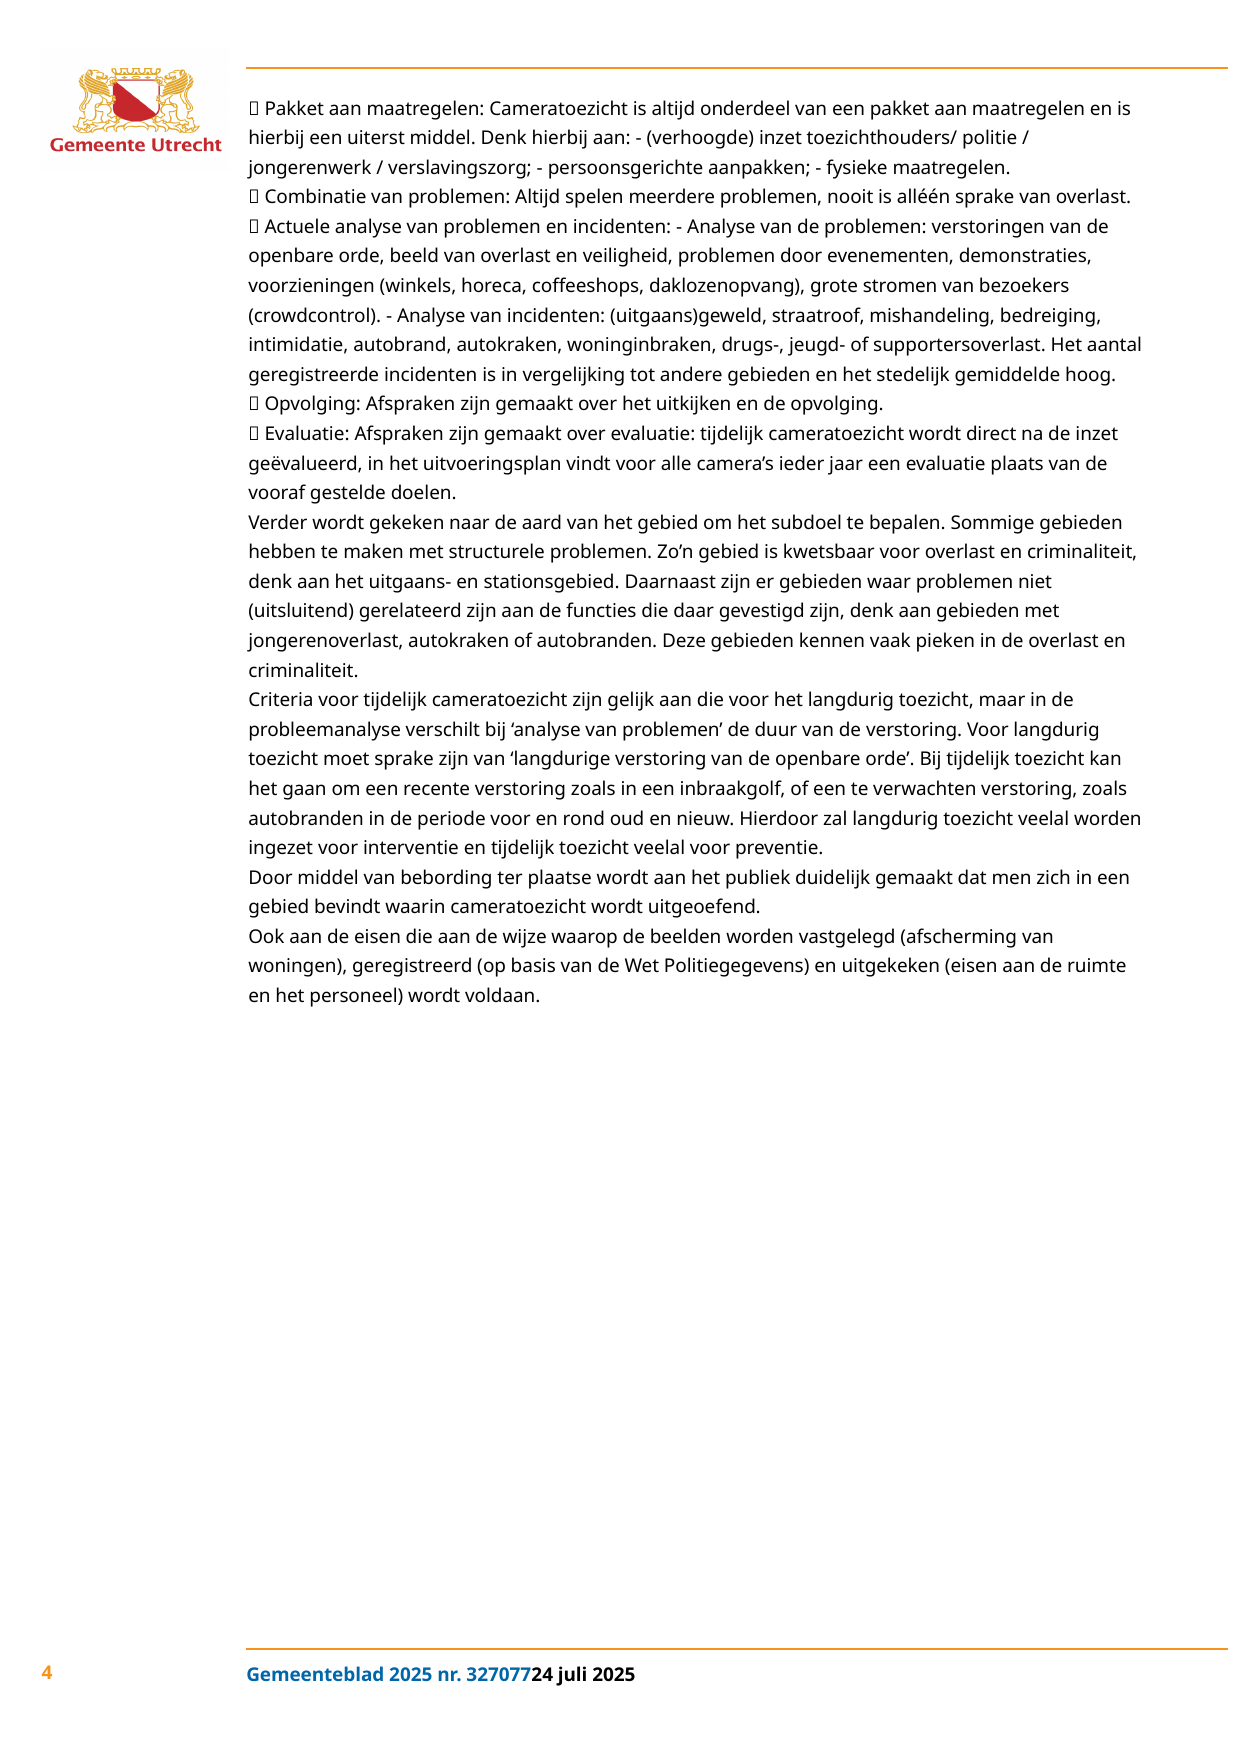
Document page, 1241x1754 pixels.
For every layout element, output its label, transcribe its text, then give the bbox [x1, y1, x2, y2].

text Verder wordt gekeken naar de aard van het gebied om het subdoel te bepalen. Sommige gebieden hebben te maken met structurele problemen. Zo’n gebied is kwetsbaar voor overlast en criminaliteit, denk aan het uitgaans- en stationsgebied. Daarnaast zijn er gebieden waar problemen niet (uitsluitend) gerelateerd zijn aan de functies die daar gevestigd zijn, denk aan gebieden met jongerenoverlast, autokraken of autobranden. Deze gebieden kennen vaak pieken in de overlast en criminaliteit. [248, 509, 1152, 683]
text  Evaluatie: Afspraken zijn gemaakt over evaluatie: tijdelijk cameratoezicht wordt direct na de inzet geëvalueerd, in het uitvoeringsplan vindt voor alle camera’s ieder jaar een evaluatie plaats van de vooraf gestelde doelen. [248, 420, 1152, 505]
text  Pakket aan maatregelen: Cameratoezicht is altijd onderdeel van een pakket aan maatregelen en is hierbij een uiterst middel. Denk hierbij aan: - (verhoogde) inzet toezichthouders/ politie / jongerenwerk / verslavingszorg; - persoonsgerichte aanpakken; - fysieke maatregelen. [248, 95, 1152, 180]
picture [41, 47, 231, 172]
text  Opvolging: Afspraken zijn gemaakt over het uitkijken en de opvolging. [248, 391, 1152, 416]
text Ook aan de eisen die aan de wijze waarop de beelden worden vastgelegd (afscherming van woningen), geregistreerd (op basis van de Wet Politiegegevens) en uitgekeken (eisen aan de ruimte en het personeel) wordt voldaan. [248, 923, 1152, 1008]
text  Combinatie van problemen: Altijd spelen meerdere problemen, nooit is alléén sprake van overlast. [248, 183, 1152, 209]
text  Actuele analyse van problemen en incidenten: - Analyse van de problemen: verstoringen van de openbare orde, beeld van overlast en veiligheid, problemen door evenementen, demonstraties, voorzieningen (winkels, horeca, coffeeshops, daklozenopvang), grote stromen van bezoekers [248, 213, 1152, 298]
text Criteria voor tijdelijk cameratoezicht zijn gelijk aan die voor het langdurig toezicht, maar in de probleemanalyse verschilt bij ‘analyse van problemen’ de duur van de verstoring. Voor langdurig toezicht moet sprake zijn van ‘langdurige verstoring van de openbare orde’. Bij tijdelijk toezicht kan het gaan om een recente verstoring zoals in een inbraakgolf, of een te verwachten verstoring, zoals autobranden in de periode voor en rond oud en nieuw. Hierdoor zal langdurig toezicht veelal worden ingezet voor interventie en tijdelijk toezicht veelal voor preventie. [248, 686, 1152, 860]
text Door middel van bebording ter plaatse wordt aan het publiek duidelijk gemaakt dat men zich in een gebied bevindt waarin cameratoezicht wordt uitgeoefend. [248, 864, 1152, 919]
text (crowdcontrol). - Analyse van incidenten: (uitgaans)geweld, straatroof, mishandeling, bedreiging, intimidatie, autobrand, autokraken, woninginbraken, drugs-, jeugd- of supportersoverlast. Het aantal geregistreerde incidenten is in vergelijking tot andere gebieden en het stedelijk gemiddelde hoog. [248, 302, 1152, 387]
